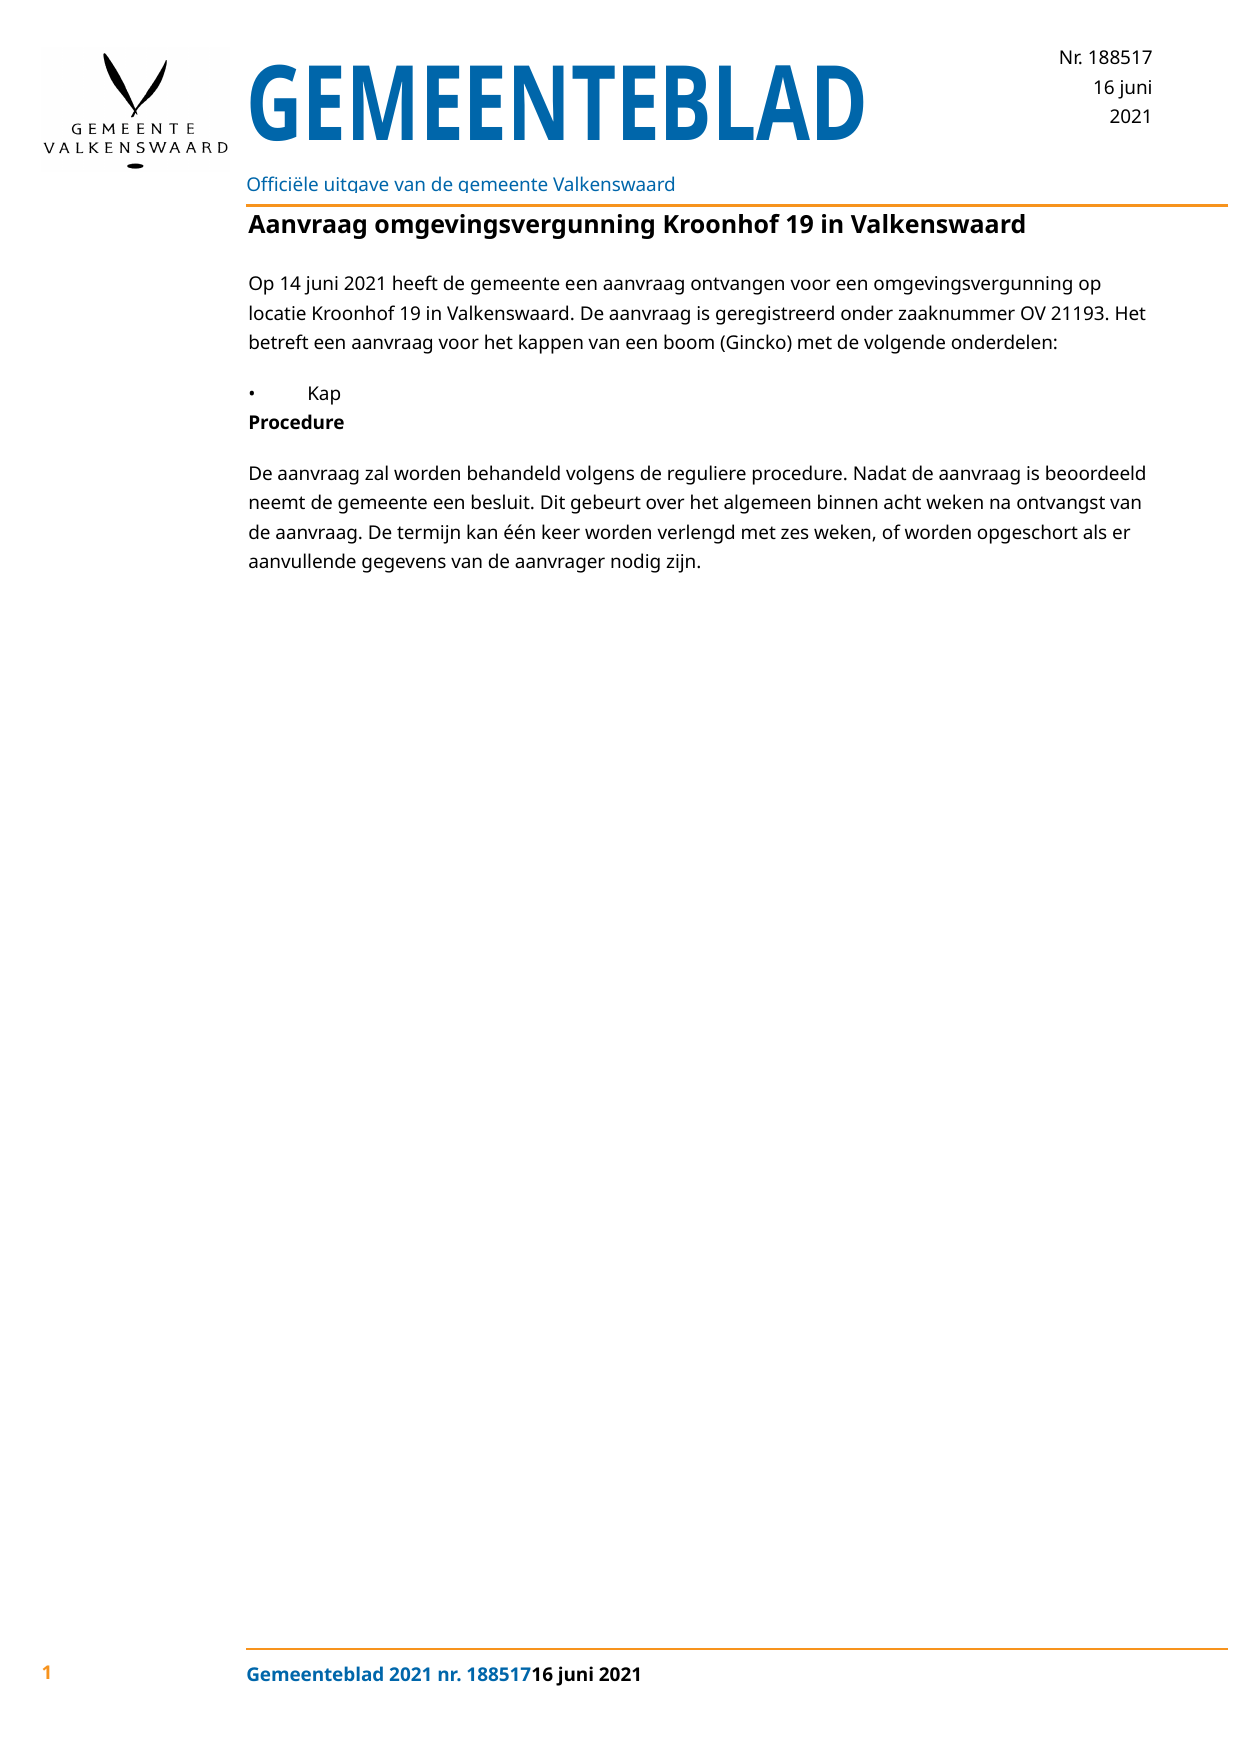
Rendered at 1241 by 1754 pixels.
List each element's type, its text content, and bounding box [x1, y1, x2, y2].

text De aanvraag zal worden behandeld volgens de reguliere procedure. Nadat de aanvraag is beoordeeld neemt de gemeente een besluit. Dit gebeurt over het algemeen binnen acht weken na ontvangst van de aanvraag. De termijn kan één keer worden verlengd met zes weken, of worden opgeschort als er aanvullende gegevens van de aanvrager nodig zijn. [248, 460, 1152, 574]
list Kap [248, 380, 1152, 406]
text Op 14 juni 2021 heeft de gemeente een aanvraag ontvangen voor een omgevingsvergunning op locatie Kroonhof 19 in Valkenswaard. De aanvraag is geregistreerd onder zaaknummer OV 21193. Het betreft een aanvraag voor het kappen van een boom (Gincko) met de volgende onderdelen: [248, 270, 1152, 355]
picture [41, 47, 231, 172]
text Procedure [248, 409, 1152, 435]
text Aanvraag omgevingsvergunning Kroonhof 19 in Valkenswaard [248, 207, 1152, 241]
